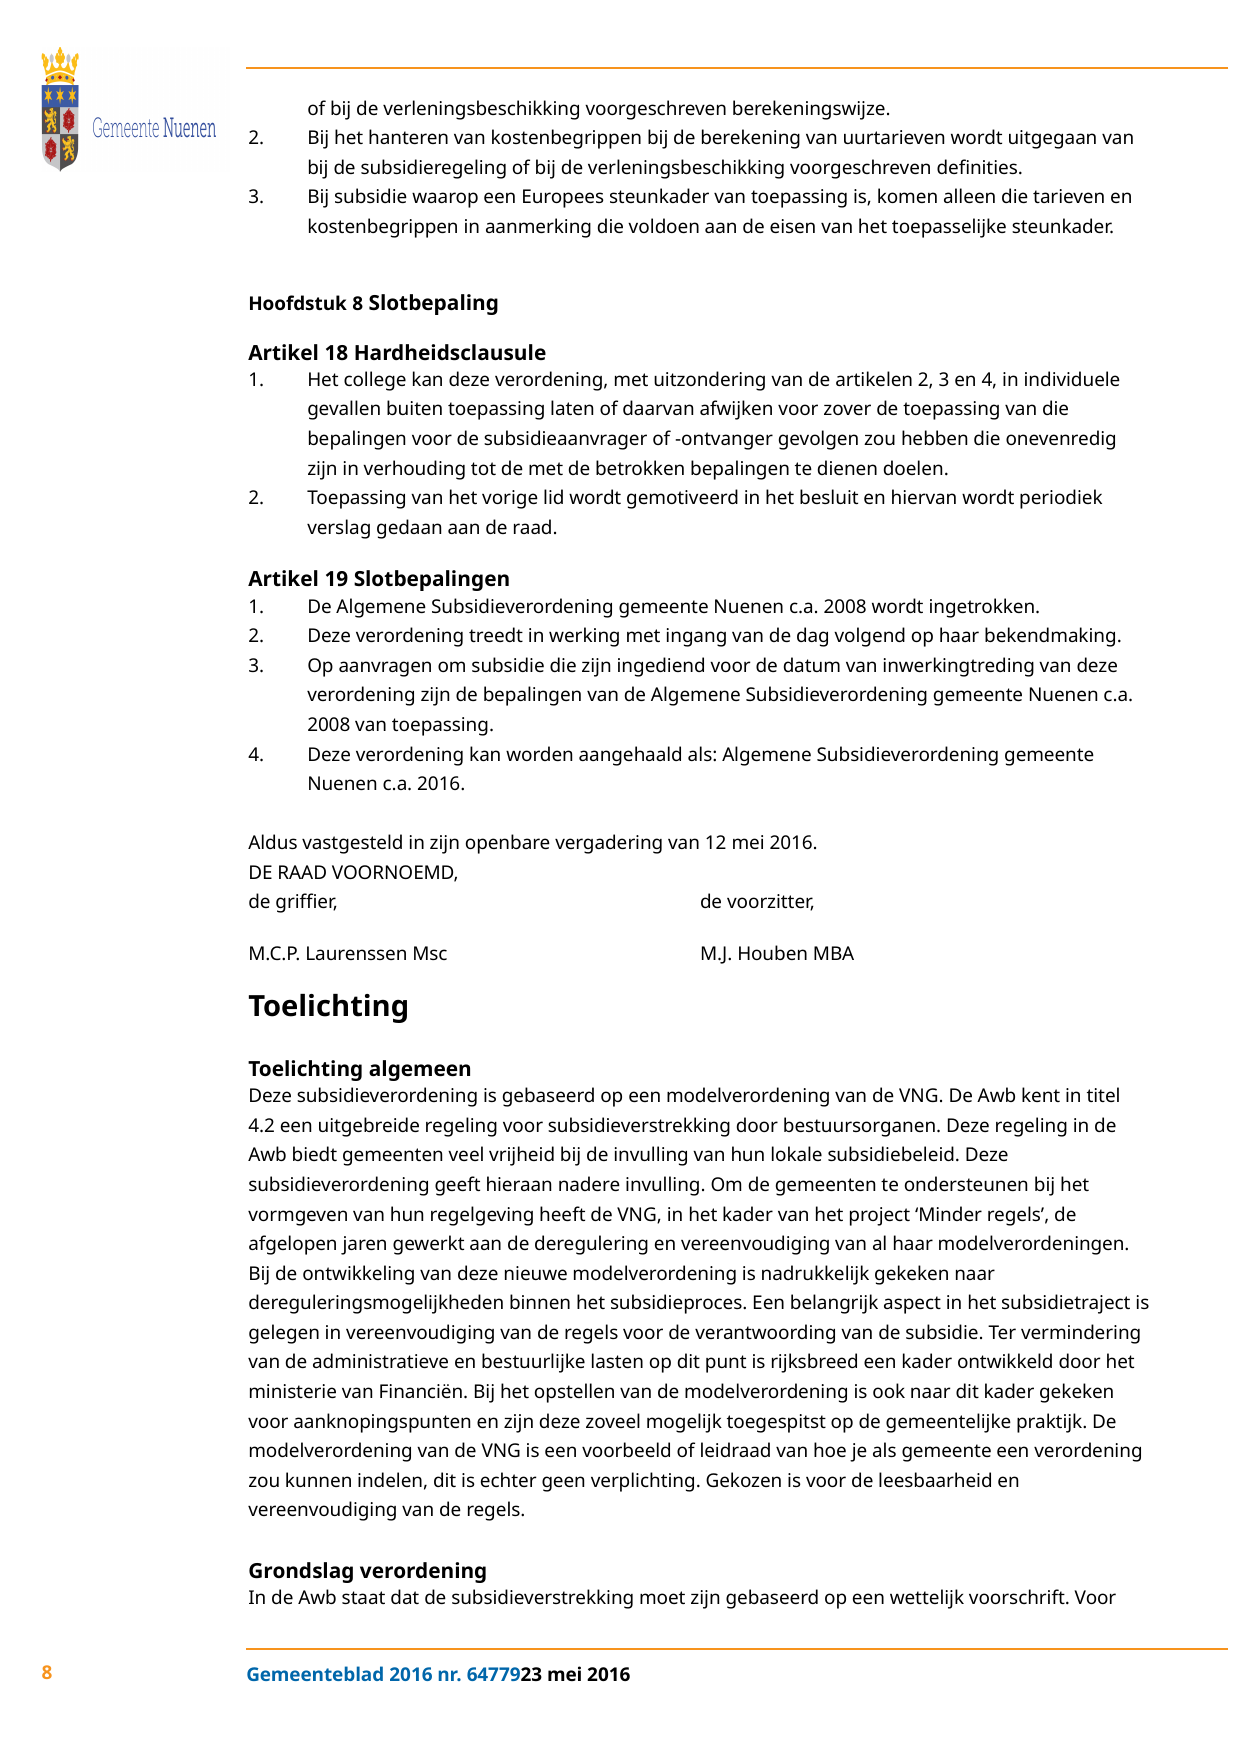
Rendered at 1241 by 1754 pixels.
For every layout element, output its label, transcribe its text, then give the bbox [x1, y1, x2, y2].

text Deze subsidieverordening is gebaseerd op een modelverordening van de VNG. De Awb kent in titel 4.2 een uitgebreide regeling voor subsidieverstrekking door bestuursorganen. Deze regeling in de Awb biedt gemeenten veel vrijheid bij de invulling van hun lokale subsidiebeleid. Deze subsidieverordening geeft hieraan nadere invulling. Om de gemeenten te ondersteunen bij het vormgeven van hun regelgeving heeft de VNG, in het kader van het project ‘Minder regels’, de afgelopen jaren gewerkt aan de deregulering en vereenvoudiging van al haar modelverordeningen. Bij de ontwikkeling van deze nieuwe modelverordening is nadrukkelijk gekeken naar dereguleringsmogelijkheden binnen het subsidieproces. Een belangrijk aspect in het subsidietraject is gelegen in vereenvoudiging van de regels voor de verantwoording van de subsidie. Ter vermindering van de administratieve en bestuurlijke lasten op dit punt is rijksbreed een kader ontwikkeld door het ministerie van Financiën. Bij het opstellen van de modelverordening is ook naar dit kader gekeken voor aanknopingspunten en zijn deze zoveel mogelijk toegespitst op de gemeentelijke praktijk. De modelverordening van de VNG is een voorbeeld of leidraad van hoe je als gemeente een verordening zou kunnen indelen, dit is echter geen verplichting. Gekozen is voor de leesbaarheid en vereenvoudiging van de regels. [248, 1082, 1152, 1522]
list Toepassing van het vorige lid wordt gemotiveerd in het besluit en hiervan wordt periodiek verslag gedaan aan de raad. [248, 484, 1152, 540]
table_cell [248, 915, 700, 940]
text DE RAAD VOORNOEMD, [248, 859, 1152, 885]
list De Algemene Subsidieverordening gemeente Nuenen c.a. 2008 wordt ingetrokken. [248, 593, 1152, 618]
table_cell [700, 915, 1152, 940]
table_header de voorzitter, [700, 889, 1152, 914]
text Aldus vastgesteld in zijn openbare vergadering van 12 mei 2016. [248, 829, 1152, 855]
text Toelichting [248, 985, 1152, 1025]
text Toelichting algemeen [248, 1054, 1152, 1082]
list Deze verordening treedt in werking met ingang van de dag volgend op haar bekendmaking. [248, 622, 1152, 648]
text In de Awb staat dat de subsidieverstrekking moet zijn gebaseerd op een wettelijk voorschrift. Voor [248, 1584, 1152, 1610]
list Deze verordening kan worden aangehaald als: Algemene Subsidieverordening gemeente Nuenen c.a. 2016. [248, 741, 1152, 796]
text Grondslag verordening [248, 1556, 1152, 1584]
list of bij de verleningsbeschikking voorgeschreven berekeningswijze. [248, 95, 1152, 121]
list Op aanvragen om subsidie die zijn ingediend voor de datum van inwerkingtreding van deze verordening zijn de bepalingen van de Algemene Subsidieverordening gemeente Nuenen c.a. 2008 van toepassing. [248, 652, 1152, 737]
list Het college kan deze verordening, met uitzondering van de artikelen 2, 3 en 4, in individuele gevallen buiten toepassing laten of daarvan afwijken voor zover de toepassing van die bepalingen voor de subsidieaanvrager of -ontvanger gevolgen zou hebben die onevenredig zijn in verhouding tot de met de betrokken bepalingen te dienen doelen. [248, 366, 1152, 481]
picture [41, 47, 231, 172]
text Hoofdstuk 8 Slotbepaling [248, 288, 1152, 317]
table_header de griffier, [248, 889, 700, 914]
text Artikel 18 Hardheidsclausule [248, 338, 1152, 366]
text Artikel 19 Slotbepalingen [248, 564, 1152, 593]
table_cell M.J. Houben MBA [700, 940, 1152, 966]
table_cell M.C.P. Laurenssen Msc [248, 940, 700, 966]
list Bij het hanteren van kostenbegrippen bij de berekening van uurtarieven wordt uitgegaan van bij de subsidieregeling of bij de verleningsbeschikking voorgeschreven definities. [248, 124, 1152, 180]
list Bij subsidie waarop een Europees steunkader van toepassing is, komen alleen die tarieven en kostenbegrippen in aanmerking die voldoen aan de eisen van het toepasselijke steunkader. [248, 183, 1152, 239]
